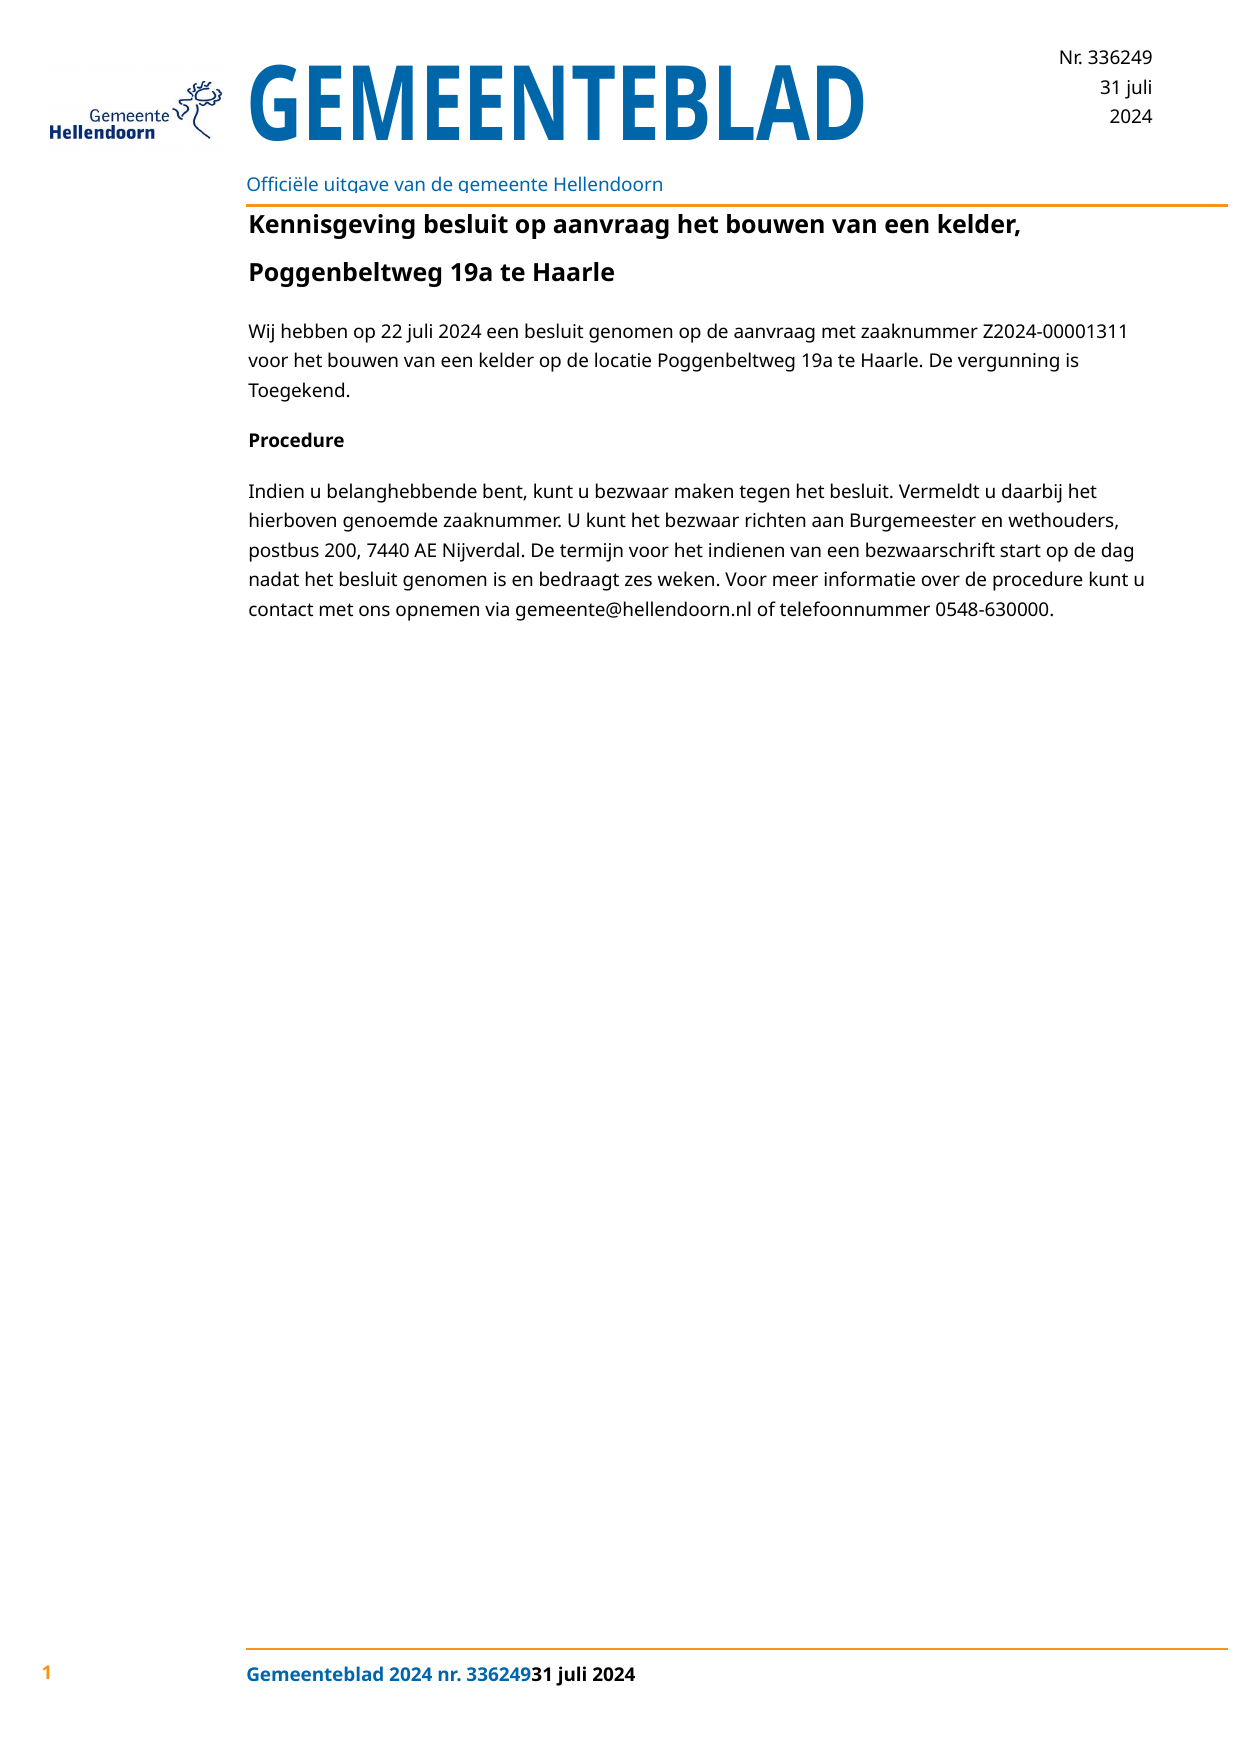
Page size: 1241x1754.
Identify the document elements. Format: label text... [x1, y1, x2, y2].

picture [41, 47, 231, 172]
text Indien u belanghebbende bent, kunt u bezwaar maken tegen het besluit. Vermeldt u daarbij het hierboven genoemde zaaknummer. U kunt het bezwaar richten aan Burgemeester en wethouders, postbus 200, 7440 AE Nijverdal. De termijn voor het indienen van een bezwaarschrift start op de dag nadat het besluit genomen is en bedraagt zes weken. Voor meer informatie over de procedure kunt u contact met ons opnemen via gemeente@hellendoorn.nl of telefoonnummer 0548-630000. [248, 478, 1152, 622]
text Wij hebben op 22 juli 2024 een besluit genomen op de aanvraag met zaaknummer Z2024-00001311 voor het bouwen van een kelder op de locatie Poggenbeltweg 19a te Haarle. De vergunning is Toegekend. [248, 318, 1152, 403]
text Procedure [248, 427, 1152, 453]
text Kennisgeving besluit op aanvraag het bouwen van een kelder, Poggenbeltweg 19a te Haarle [248, 207, 1152, 288]
